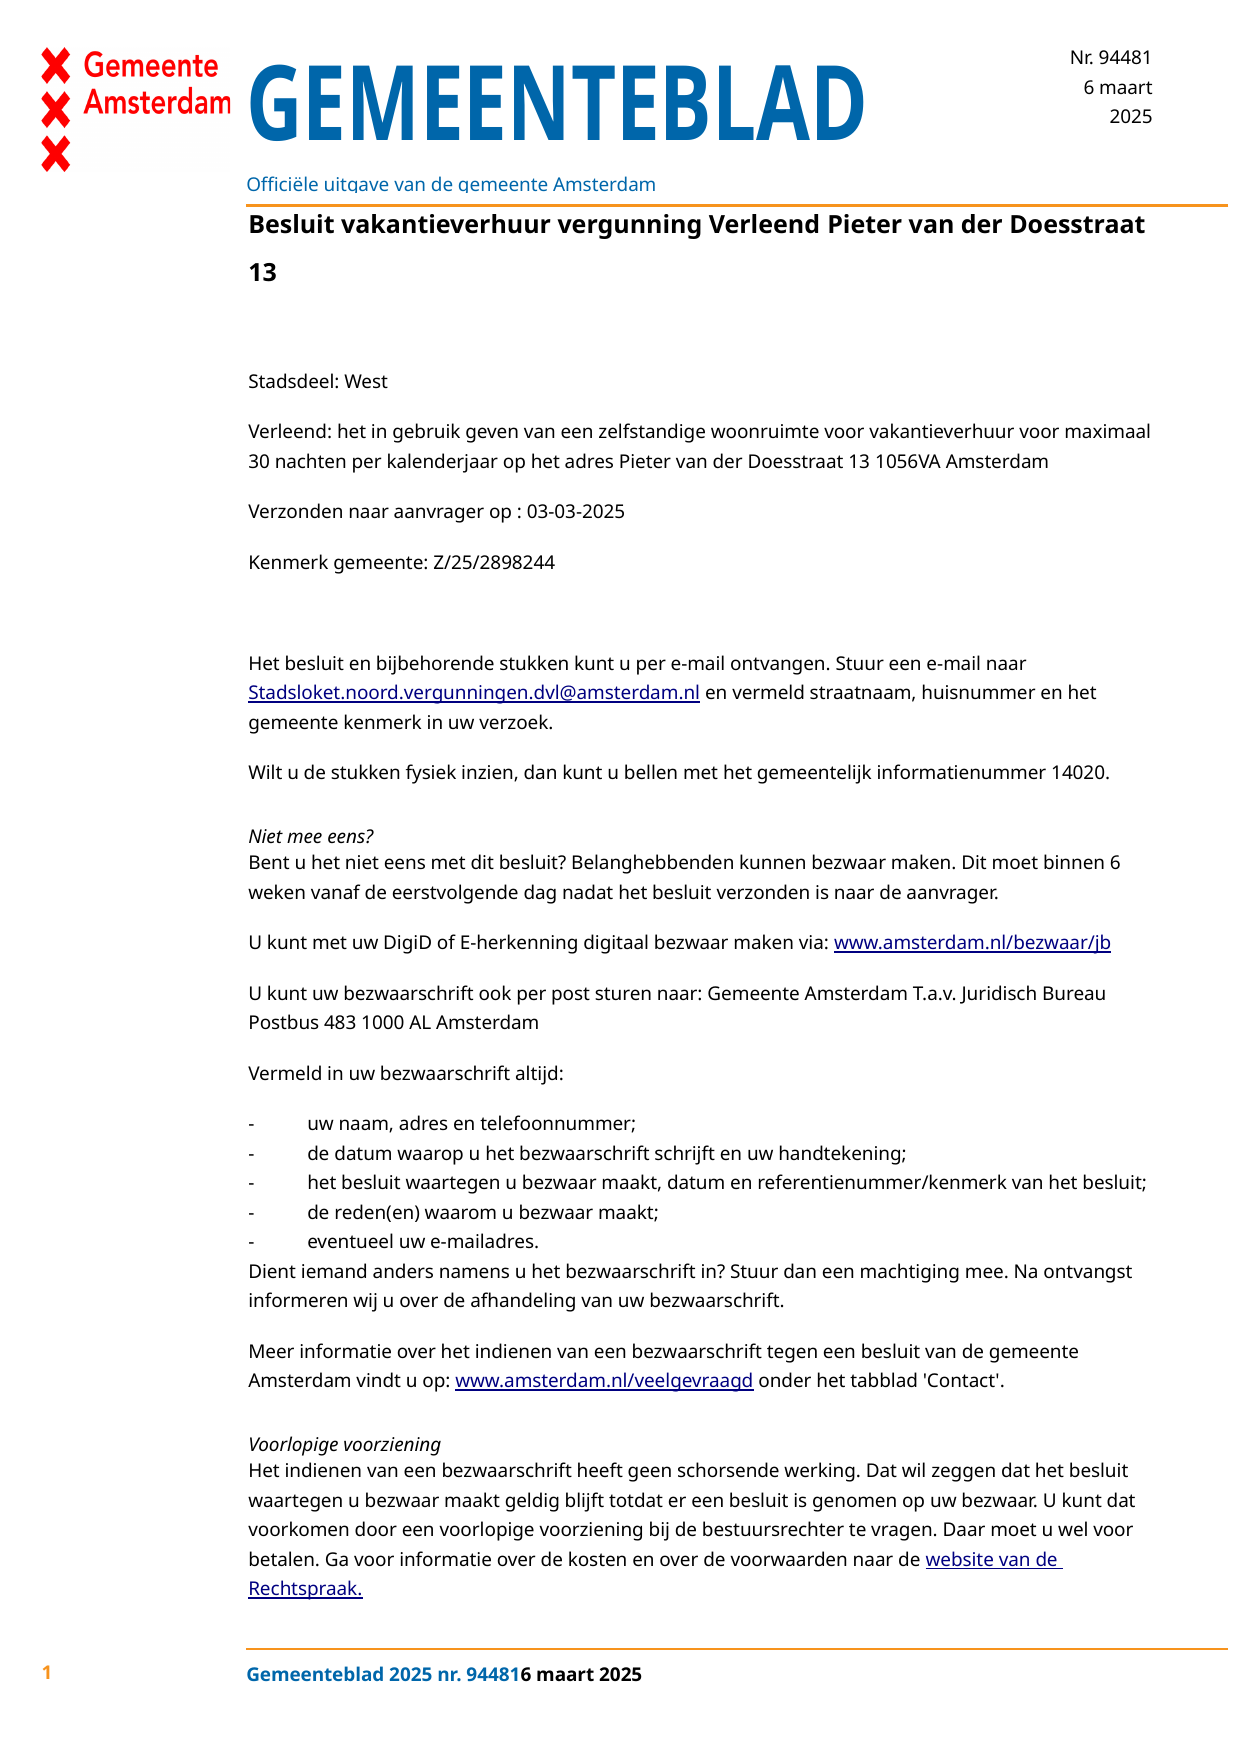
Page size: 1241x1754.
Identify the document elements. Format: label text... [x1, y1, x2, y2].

list het besluit waartegen u bezwaar maakt, datum en referentienummer/kenmerk van het besluit; [248, 1169, 1152, 1195]
list uw naam, adres en telefoonnummer; [248, 1110, 1152, 1136]
text Voorlopige voorziening [248, 1432, 1152, 1457]
text Vermeld in uw bezwaarschrift altijd: [248, 1060, 1152, 1085]
text U kunt met uw DigiD of E-herkenning digitaal bezwaar maken via: www.amsterdam.nl/bezwaar/jb [248, 929, 1152, 955]
list de datum waarop u het bezwaarschrift schrijft en uw handtekening; [248, 1140, 1152, 1165]
list eventueel uw e-mailadres. [248, 1228, 1152, 1254]
text Besluit vakantieverhuur vergunning Verleend Pieter van der Doesstraat 13 [248, 207, 1152, 288]
text Dient iemand anders namens u het bezwaarschrift in? Stuur dan een machtiging mee. Na ontvangst informeren wij u over de afhandeling van uw bezwaarschrift. [248, 1258, 1152, 1313]
text Meer informatie over het indienen van een bezwaarschrift tegen een besluit van de gemeente Amsterdam vindt u op: www.amsterdam.nl/veelgevraagd onder het tabblad 'Contact'. [248, 1338, 1152, 1393]
text Kenmerk gemeente: Z/25/2898244 [248, 549, 1152, 575]
text Het besluit en bijbehorende stukken kunt u per e-mail ontvangen. Stuur een e-mail naar Stadsloket.noord.vergunningen.dvl@amsterdam.nl en vermeld straatnaam, huisnummer en het gemeente kenmerk in uw verzoek. [248, 650, 1152, 735]
text Verleend: het in gebruik geven van een zelfstandige woonruimte voor vakantieverhuur voor maximaal 30 nachten per kalenderjaar op het adres Pieter van der Doesstraat 13 1056VA Amsterdam [248, 419, 1152, 474]
picture [41, 47, 231, 172]
text Niet mee eens? [248, 823, 1152, 849]
text Wilt u de stukken fysiek inzien, dan kunt u bellen met het gemeentelijk informatienummer 14020. [248, 759, 1152, 785]
text Verzonden naar aanvrager op : 03-03-2025 [248, 499, 1152, 524]
text Stadsdeel: West [248, 368, 1152, 394]
list de reden(en) waarom u bezwaar maakt; [248, 1199, 1152, 1224]
text U kunt uw bezwaarschrift ook per post sturen naar: Gemeente Amsterdam T.a.v. Juridisch Bureau Postbus 483 1000 AL Amsterdam [248, 980, 1152, 1035]
text Het indienen van een bezwaarschrift heeft geen schorsende werking. Dat wil zeggen dat het besluit waartegen u bezwaar maakt geldig blijft totdat er een besluit is genomen op uw bezwaar. U kunt dat voorkomen door een voorlopige voorziening bij de bestuursrechter te vragen. Daar moet u wel voor betalen. Ga voor informatie over de kosten en over de voorwaarden naar de website van de Rechtspraak. [248, 1457, 1152, 1601]
text Bent u het niet eens met dit besluit? Belanghebbenden kunnen bezwaar maken. Dit moet binnen 6 weken vanaf de eerstvolgende dag nadat het besluit verzonden is naar de aanvrager. [248, 849, 1152, 904]
